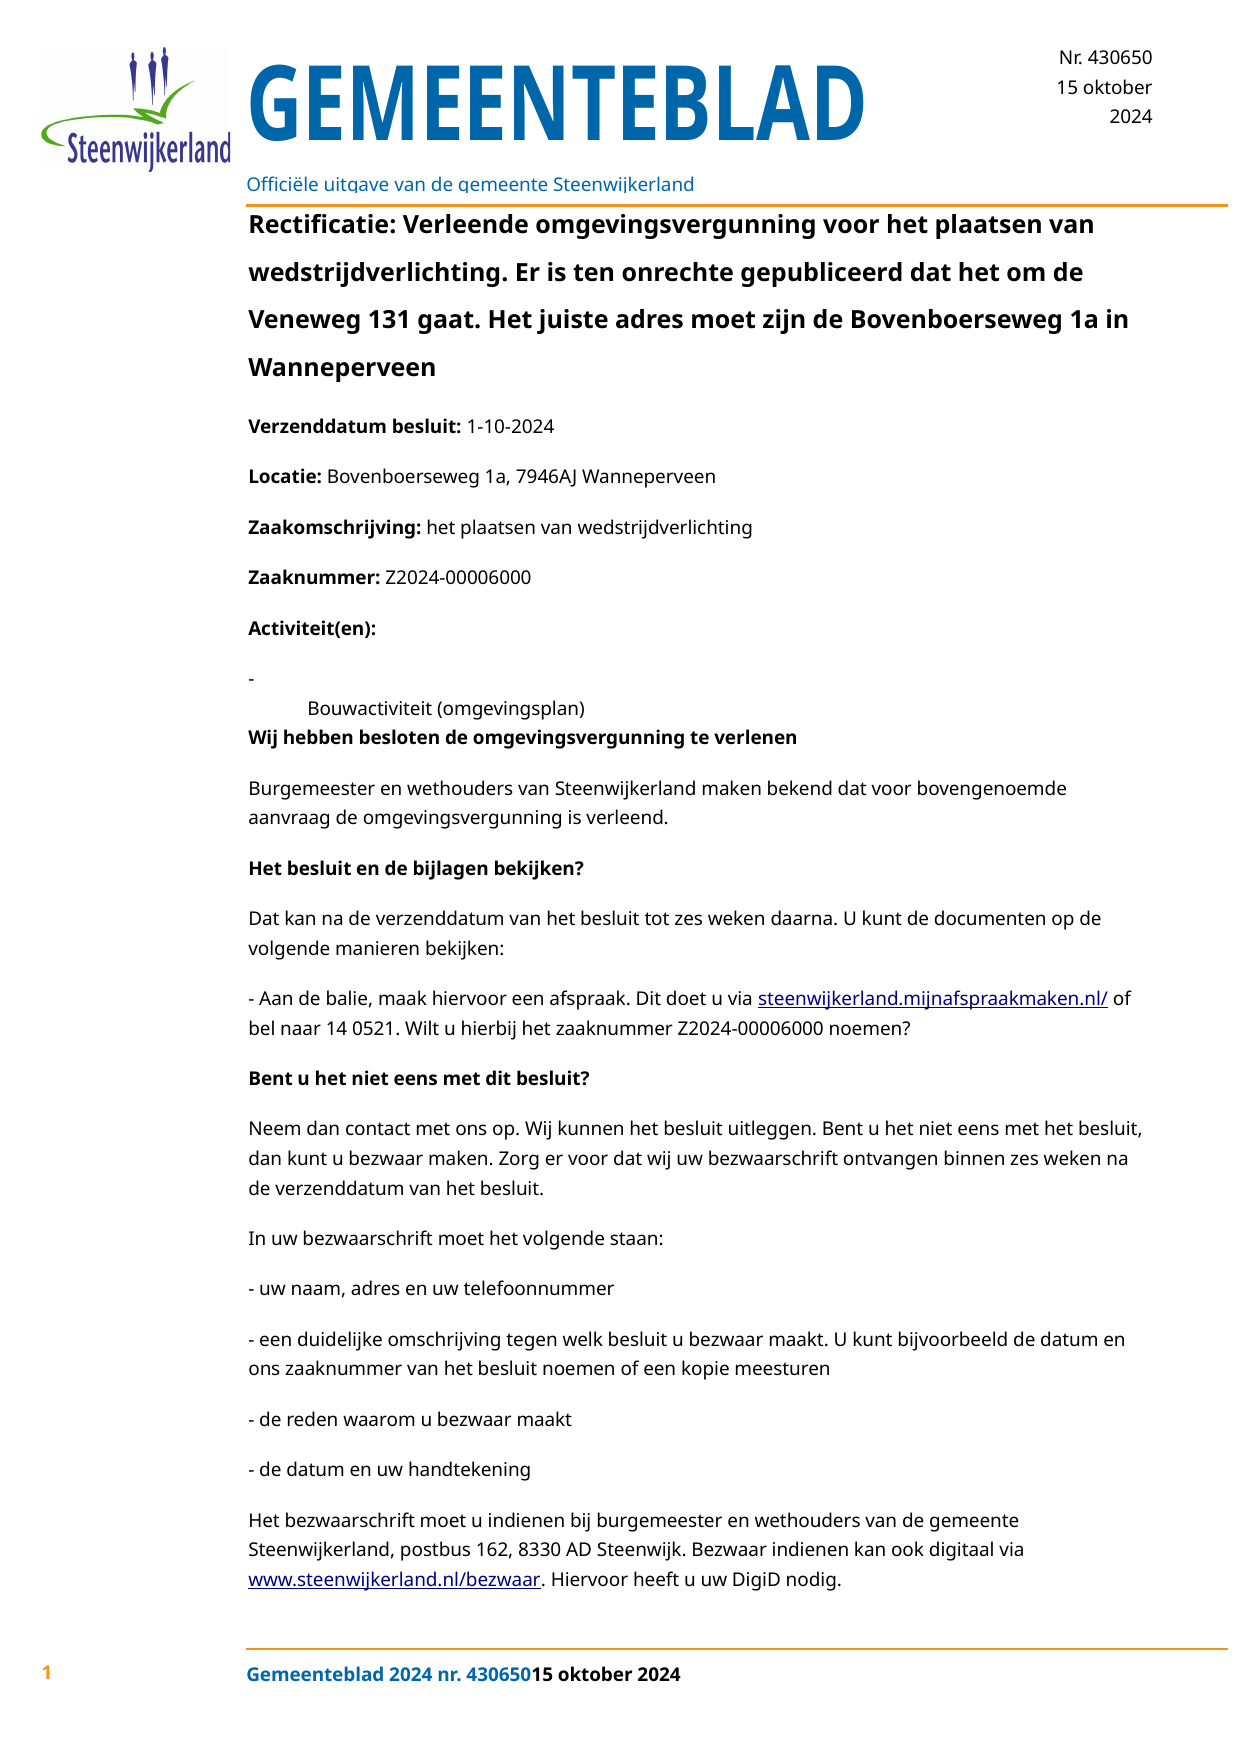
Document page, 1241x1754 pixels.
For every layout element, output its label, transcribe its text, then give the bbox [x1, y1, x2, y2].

text Activiteit(en): [248, 615, 1152, 641]
text Locatie: Bovenboerseweg 1a, 7946AJ Wanneperveen [248, 463, 1152, 489]
text Neem dan contact met ons op. Wij kunnen het besluit uitleggen. Bent u het niet eens met het besluit, dan kunt u bezwaar maken. Zorg er voor dat wij uw bezwaarschrift ontvangen binnen zes weken na de verzenddatum van het besluit. [248, 1116, 1152, 1201]
text Burgemeester en wethouders van Steenwijkerland maken bekend dat voor bovengenoemde aanvraag de omgevingsvergunning is verleend. [248, 775, 1152, 830]
text - Aan de balie, maak hiervoor een afspraak. Dit doet u via steenwijkerland.mijnafspraakmaken.nl/ of bel naar 14 0521. Wilt u hierbij het zaaknummer Z2024-00006000 noemen? [248, 985, 1152, 1041]
text - een duidelijke omschrijving tegen welk besluit u bezwaar maakt. U kunt bijvoorbeeld de datum en ons zaaknummer van het besluit noemen of een kopie meesturen [248, 1326, 1152, 1381]
text Wij hebben besloten de omgevingsvergunning te verlenen [248, 724, 1152, 750]
text Het bezwaarschrift moet u indienen bij burgemeester en wethouders van de gemeente Steenwijkerland, postbus 162, 8330 AD Steenwijk. Bezwaar indienen kan ook digitaal via www.steenwijkerland.nl/bezwaar. Hiervoor heeft u uw DigiD nodig. [248, 1507, 1152, 1592]
text - uw naam, adres en uw telefoonnummer [248, 1276, 1152, 1301]
text Dat kan na de verzenddatum van het besluit tot zes weken daarna. U kunt de documenten op de volgende manieren bekijken: [248, 905, 1152, 961]
text In uw bezwaarschrift moet het volgende staan: [248, 1225, 1152, 1251]
text - de reden waarom u bezwaar maakt [248, 1406, 1152, 1432]
text Verzenddatum besluit: 1-10-2024 [248, 413, 1152, 439]
text Zaaknummer: Z2024-00006000 [248, 564, 1152, 590]
text Zaakomschrijving: het plaatsen van wedstrijdverlichting [248, 514, 1152, 540]
list Bouwactiviteit (omgevingsplan) [248, 695, 1152, 721]
picture [41, 47, 231, 172]
text Het besluit en de bijlagen bekijken? [248, 855, 1152, 881]
text Bent u het niet eens met dit besluit? [248, 1065, 1152, 1091]
text - de datum en uw handtekening [248, 1456, 1152, 1482]
text Rectificatie: Verleende omgevingsvergunning voor het plaatsen van wedstrijdverlichting. Er is ten onrechte gepubliceerd dat het om de Veneweg 131 gaat. Het juiste adres moet zijn de Bovenboerseweg 1a in Wanneperveen [248, 207, 1152, 384]
